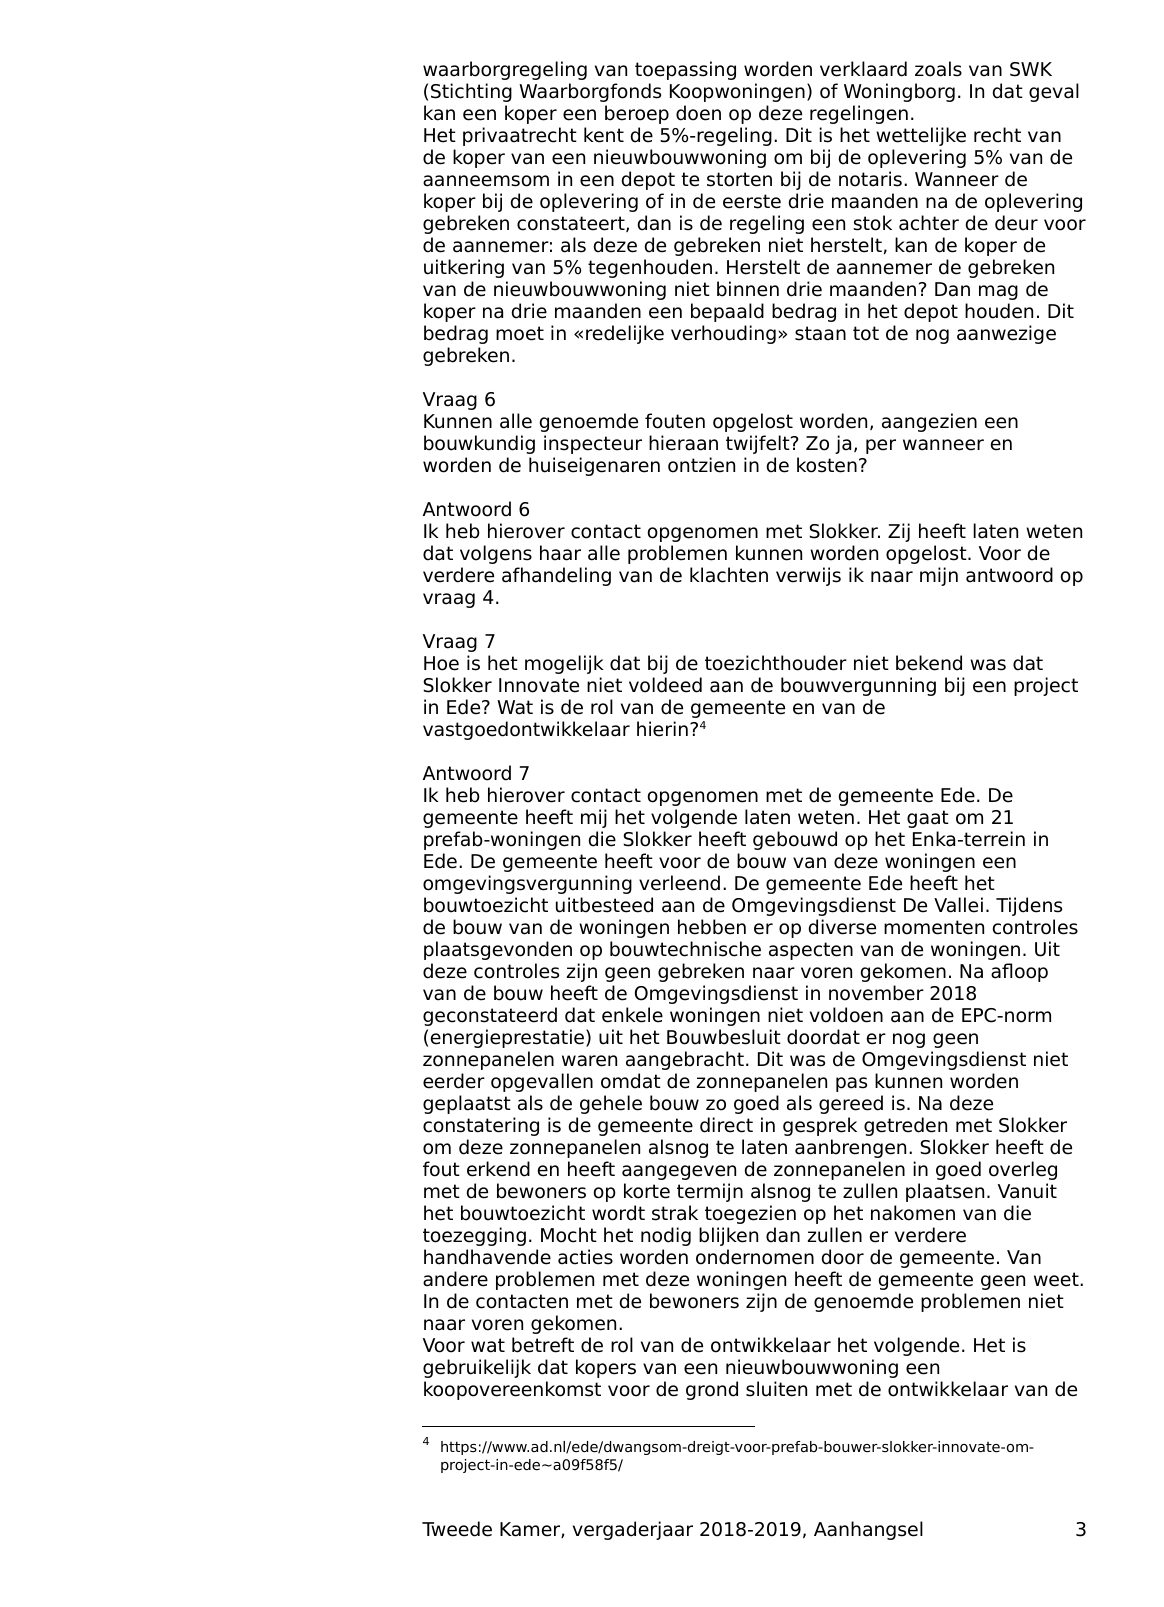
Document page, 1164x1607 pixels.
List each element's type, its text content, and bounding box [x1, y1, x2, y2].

text https://www.ad.nl/ede/dwangsom-dreigt-voor-prefab-bouwer-slokker-innovate-om-project-in-ede~a09f58f5/ [422, 1435, 1087, 1474]
text Het privaatrecht kent de 5%-regeling. Dit is het wettelijke recht van de koper van een nieuwbouwwoning om bij de oplevering 5% van de aanneemsom in een depot te storten bij de notaris. Wanneer de koper bij de oplevering of in de eerste drie maanden na de oplevering gebreken constateert, dan is de regeling een stok achter de deur voor de aannemer: als deze de gebreken niet herstelt, kan de koper de uitkering van 5% tegenhouden. Herstelt de aannemer de gebreken van de nieuwbouwwoning niet binnen drie maanden? Dan mag de koper na drie maanden een bepaald bedrag in het depot houden. Dit bedrag moet in «redelijke verhouding» staan tot de nog aanwezige gebreken. [422, 125, 1087, 367]
text Antwoord 7 [422, 763, 1087, 785]
text Hoe is het mogelijk dat bij de toezichthouder niet bekend was dat Slokker Innovate niet voldeed aan de bouwvergunning bij een project in Ede? Wat is de rol van de gemeente en van de vastgoedontwikkelaar hierin? [422, 653, 1087, 741]
text waarborgregeling van toepassing worden verklaard zoals van SWK (Stichting Waarborgfonds Koopwoningen) of Woningborg. In dat geval kan een koper een beroep doen op deze regelingen. [422, 59, 1087, 125]
text Antwoord 6 [422, 499, 1087, 521]
text Ik heb hierover contact opgenomen met Slokker. Zij heeft laten weten dat volgens haar alle problemen kunnen worden opgelost. Voor de verdere afhandeling van de klachten verwijs ik naar mijn antwoord op vraag 4. [422, 521, 1087, 609]
text Kunnen alle genoemde fouten opgelost worden, aangezien een bouwkundig inspecteur hieraan twijfelt? Zo ja, per wanneer en worden de huiseigenaren ontzien in de kosten? [422, 411, 1087, 477]
text Vraag 6 [422, 389, 1087, 411]
text Ik heb hierover contact opgenomen met de gemeente Ede. De gemeente heeft mij het volgende laten weten. Het gaat om 21 prefab-woningen die Slokker heeft gebouwd op het Enka-terrein in Ede. De gemeente heeft voor de bouw van deze woningen een omgevingsvergunning verleend. De gemeente Ede heeft het bouwtoezicht uitbesteed aan de Omgevingsdienst De Vallei. Tijdens de bouw van de woningen hebben er op diverse momenten controles plaatsgevonden op bouwtechnische aspecten van de woningen. Uit deze controles zijn geen gebreken naar voren gekomen. Na afloop van de bouw heeft de Omgevingsdienst in november 2018 geconstateerd dat enkele woningen niet voldoen aan de EPC-norm (energieprestatie) uit het Bouwbesluit doordat er nog geen zonnepanelen waren aangebracht. Dit was de Omgevingsdienst niet eerder opgevallen omdat de zonnepanelen pas kunnen worden geplaatst als de gehele bouw zo goed als gereed is. Na deze constatering is de gemeente direct in gesprek getreden met Slokker om deze zonnepanelen alsnog te laten aanbrengen. Slokker heeft de fout erkend en heeft aangegeven de zonnepanelen in goed overleg met de bewoners op korte termijn alsnog te zullen plaatsen. Vanuit het bouwtoezicht wordt strak toegezien op het nakomen van die toezegging. Mocht het nodig blijken dan zullen er verdere handhavende acties worden ondernomen door de gemeente. Van andere problemen met deze woningen heeft de gemeente geen weet. In de contacten met de bewoners zijn de genoemde problemen niet naar voren gekomen. [422, 785, 1087, 1335]
text Vraag 7 [422, 631, 1087, 653]
text Voor wat betreft de rol van de ontwikkelaar het volgende. Het is gebruikelijk dat kopers van een nieuwbouwwoning een koopovereenkomst voor de grond sluiten met de ontwikkelaar van de [422, 1335, 1087, 1401]
